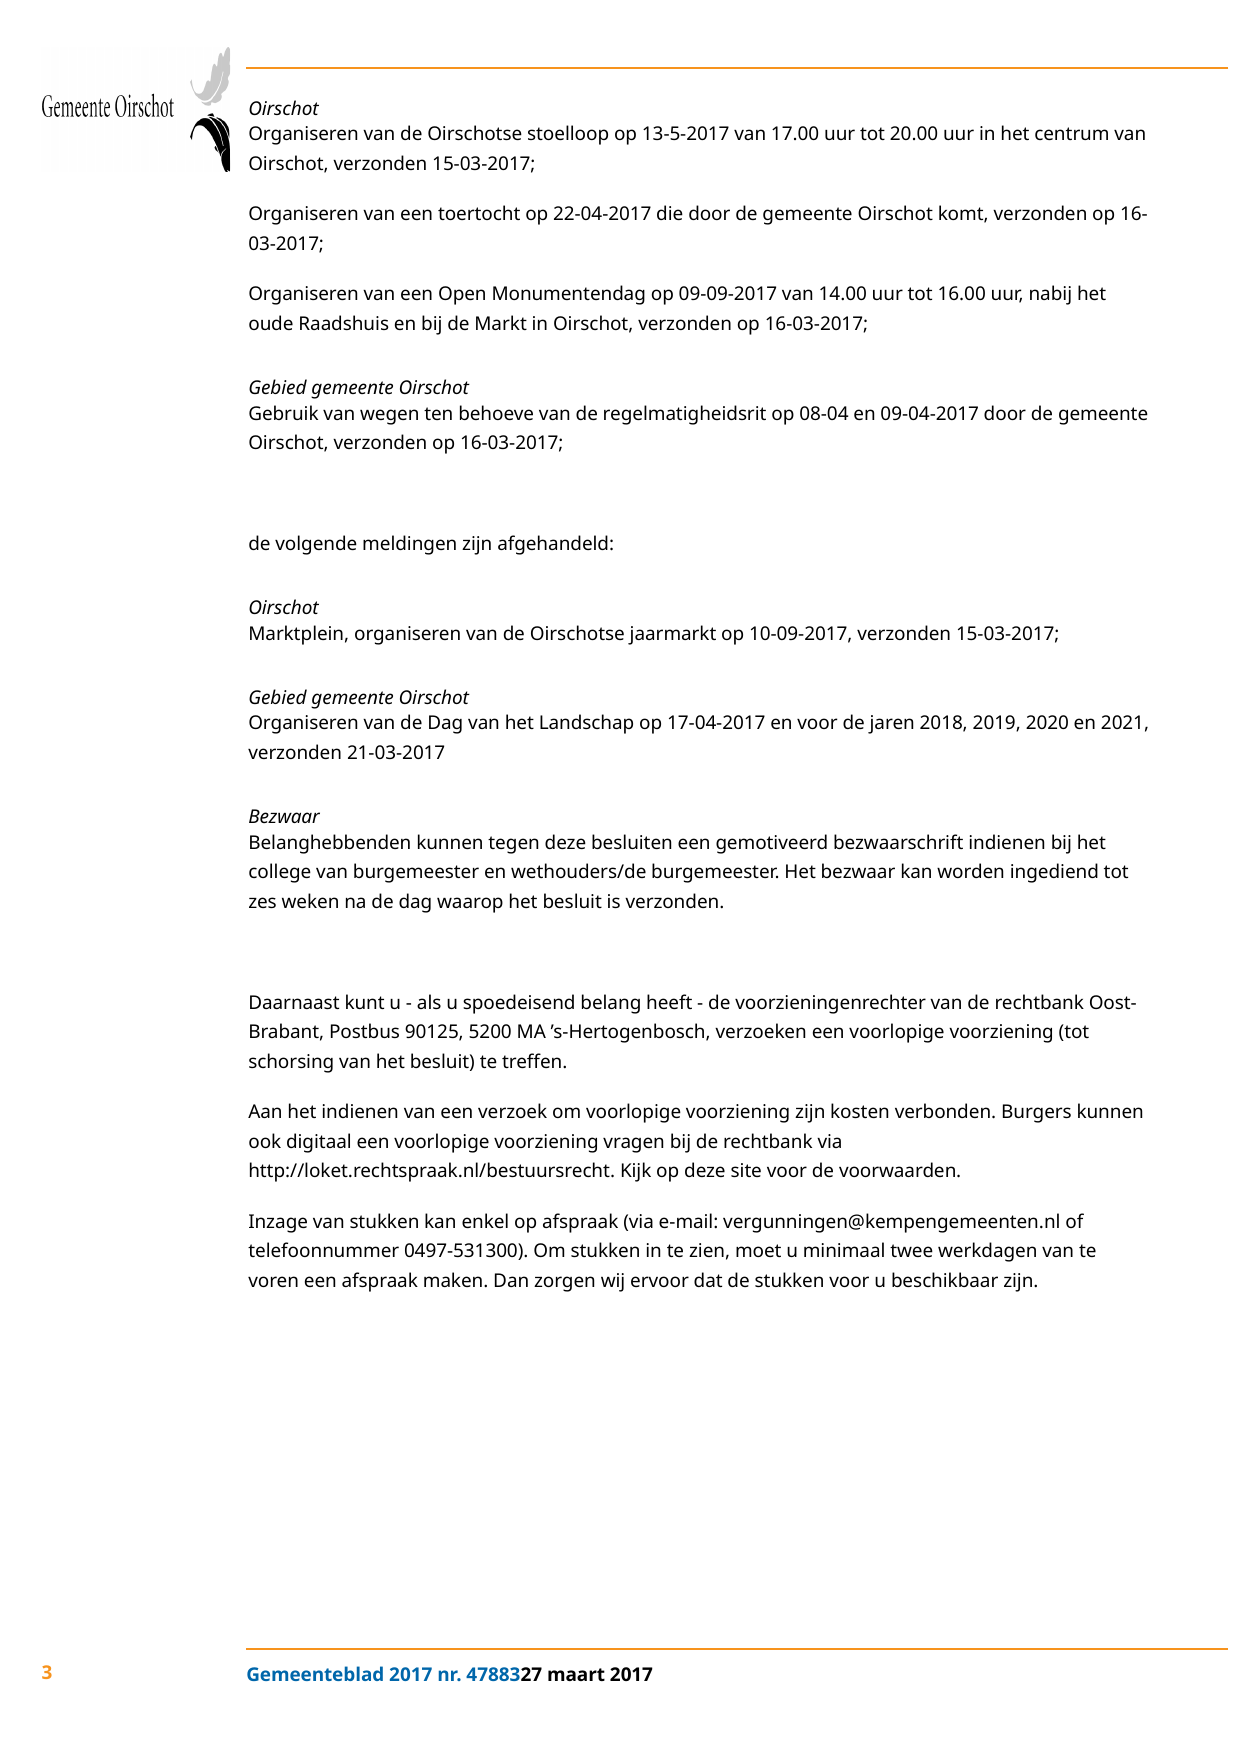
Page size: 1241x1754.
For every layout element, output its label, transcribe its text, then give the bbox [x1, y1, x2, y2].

text de volgende meldingen zijn afgehandeld: [248, 530, 1152, 556]
text Organiseren van de Dag van het Landschap op 17-04-2017 en voor de jaren 2018, 2019, 2020 en 2021, verzonden 21-03-2017 [248, 709, 1152, 765]
picture [41, 47, 231, 172]
text Inzage van stukken kan enkel op afspraak (via e-mail: vergunningen@kempengemeenten.nl of telefoonnummer 0497-531300). Om stukken in te zien, moet u minimaal twee werkdagen van te voren een afspraak maken. Dan zorgen wij ervoor dat de stukken voor u beschikbaar zijn. [248, 1208, 1152, 1293]
text Oirschot [248, 95, 1152, 121]
text Organiseren van de Oirschotse stoelloop op 13-5-2017 van 17.00 uur tot 20.00 uur in het centrum van Oirschot, verzonden 15-03-2017; [248, 121, 1152, 176]
text Gebied gemeente Oirschot [248, 374, 1152, 400]
text Organiseren van een Open Monumentendag op 09-09-2017 van 14.00 uur tot 16.00 uur, nabij het oude Raadshuis en bij de Markt in Oirschot, verzonden op 16-03-2017; [248, 281, 1152, 336]
text Aan het indienen van een verzoek om voorlopige voorziening zijn kosten verbonden. Burgers kunnen ook digitaal een voorlopige voorziening vragen bij de rechtbank via http://loket.rechtspraak.nl/bestuursrecht. Kijk op deze site voor de voorwaarden. [248, 1098, 1152, 1183]
text Marktplein, organiseren van de Oirschotse jaarmarkt op 10-09-2017, verzonden 15-03-2017; [248, 620, 1152, 646]
text Bezwaar [248, 803, 1152, 829]
text Oirschot [248, 594, 1152, 620]
text Gebied gemeente Oirschot [248, 684, 1152, 709]
text Daarnaast kunt u - als u spoedeisend belang heeft - de voorzieningenrechter van de rechtbank Oost-Brabant, Postbus 90125, 5200 MA ’s-Hertogenbosch, verzoeken een voorlopige voorziening (tot schorsing van het besluit) te treffen. [248, 989, 1152, 1074]
text Organiseren van een toertocht op 22-04-2017 die door de gemeente Oirschot komt, verzonden op 16-03-2017; [248, 201, 1152, 256]
text Belanghebbenden kunnen tegen deze besluiten een gemotiveerd bezwaarschrift indienen bij het college van burgemeester en wethouders/de burgemeester. Het bezwaar kan worden ingediend tot zes weken na de dag waarop het besluit is verzonden. [248, 829, 1152, 914]
text Gebruik van wegen ten behoeve van de regelmatigheidsrit op 08-04 en 09-04-2017 door de gemeente Oirschot, verzonden op 16-03-2017; [248, 400, 1152, 455]
